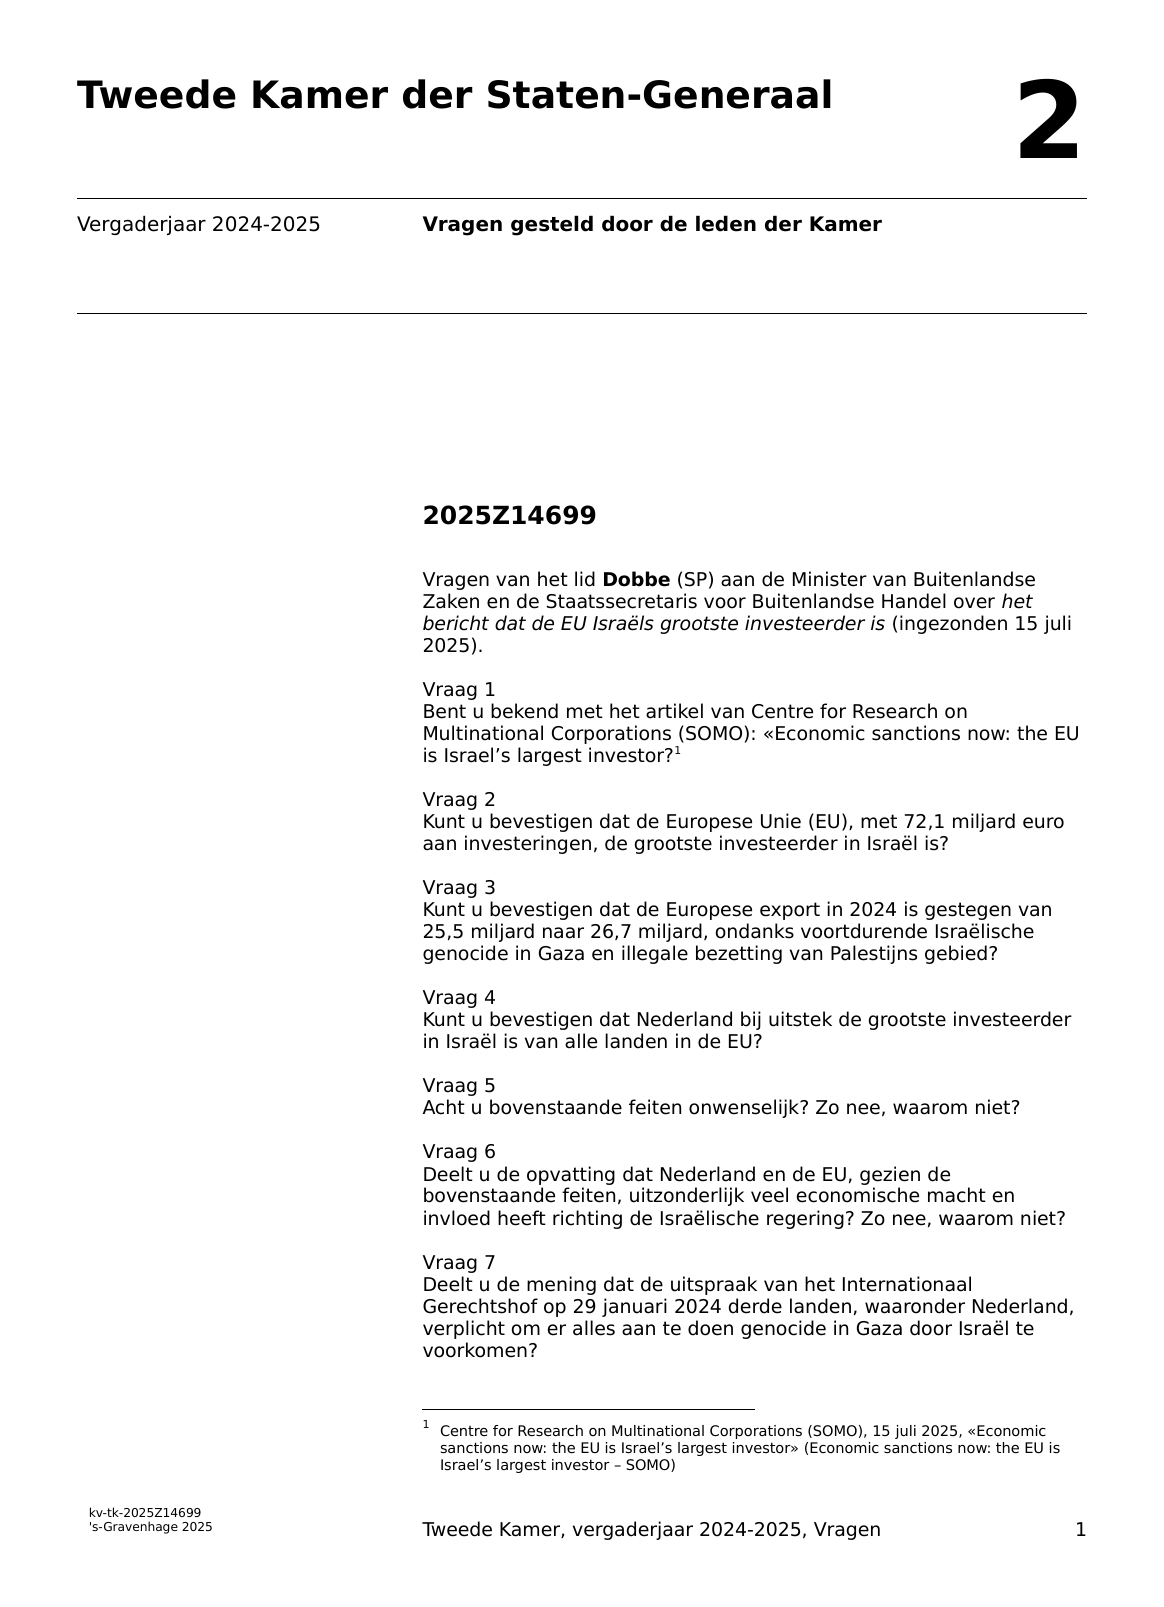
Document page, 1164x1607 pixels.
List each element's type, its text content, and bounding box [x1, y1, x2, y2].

table_header Tweede Kamer der Staten-Generaal [77, 59, 886, 198]
text Kunt u bevestigen dat de Europese Unie (EU), met 72,1 miljard euro aan investeringen, de grootste investeerder in Israël is? [422, 811, 1087, 855]
text Acht u bovenstaande feiten onwenselijk? Zo nee, waarom niet? [422, 1097, 1087, 1119]
table_cell Vergaderjaar 2024-2025 [77, 199, 422, 313]
text kv-tk-2025Z14699 [88, 1506, 323, 1520]
text Vraag 4 [422, 987, 1087, 1009]
text Deelt u de mening dat de uitspraak van het Internationaal Gerechtshof op 29 januari 2024 derde landen, waaronder Nederland, verplicht om er alles aan te doen genocide in Gaza door Israël te voorkomen? [422, 1273, 1087, 1361]
text Vraag 2 [422, 789, 1087, 811]
text Bent u bekend met het artikel van Centre for Research on Multinational Corporations (SOMO): «Economic sanctions now: the EU is Israel’s largest investor? [422, 701, 1087, 767]
text Vraag 3 [422, 877, 1087, 899]
table_header 2 [886, 59, 1087, 198]
text Deelt u de opvatting dat Nederland en de EU, gezien de bovenstaande feiten, uitzonderlijk veel economische macht en invloed heeft richting de Israëlische regering? Zo nee, waarom niet? [422, 1163, 1087, 1229]
text 2025Z14699 [422, 501, 1087, 531]
text 's-Gravenhage 2025 [88, 1520, 323, 1534]
text Vraag 5 [422, 1075, 1087, 1097]
text Vraag 7 [422, 1252, 1087, 1273]
text Kunt u bevestigen dat Nederland bij uitstek de grootste investeerder in Israël is van alle landen in de EU? [422, 1009, 1087, 1053]
text Vraag 6 [422, 1141, 1087, 1163]
table_cell Vragen gesteld door de leden der Kamer [422, 199, 1087, 313]
text Vraag 1 [422, 679, 1087, 701]
text Vragen van het lid Dobbe (SP) aan de Minister van Buitenlandse Zaken en de Staatssecretaris voor Buitenlandse Handel over het bericht dat de EU Israëls grootste investeerder is (ingezonden 15 juli 2025). [422, 569, 1087, 657]
text Kunt u bevestigen dat de Europese export in 2024 is gestegen van 25,5 miljard naar 26,7 miljard, ondanks voortdurende Israëlische genocide in Gaza en illegale bezetting van Palestijns gebied? [422, 899, 1087, 965]
text Centre for Research on Multinational Corporations (SOMO), 15 juli 2025, «Economic sanctions now: the EU is Israel’s largest investor» (Economic sanctions now: the EU is Israel’s largest investor – SOMO) [422, 1418, 1087, 1474]
